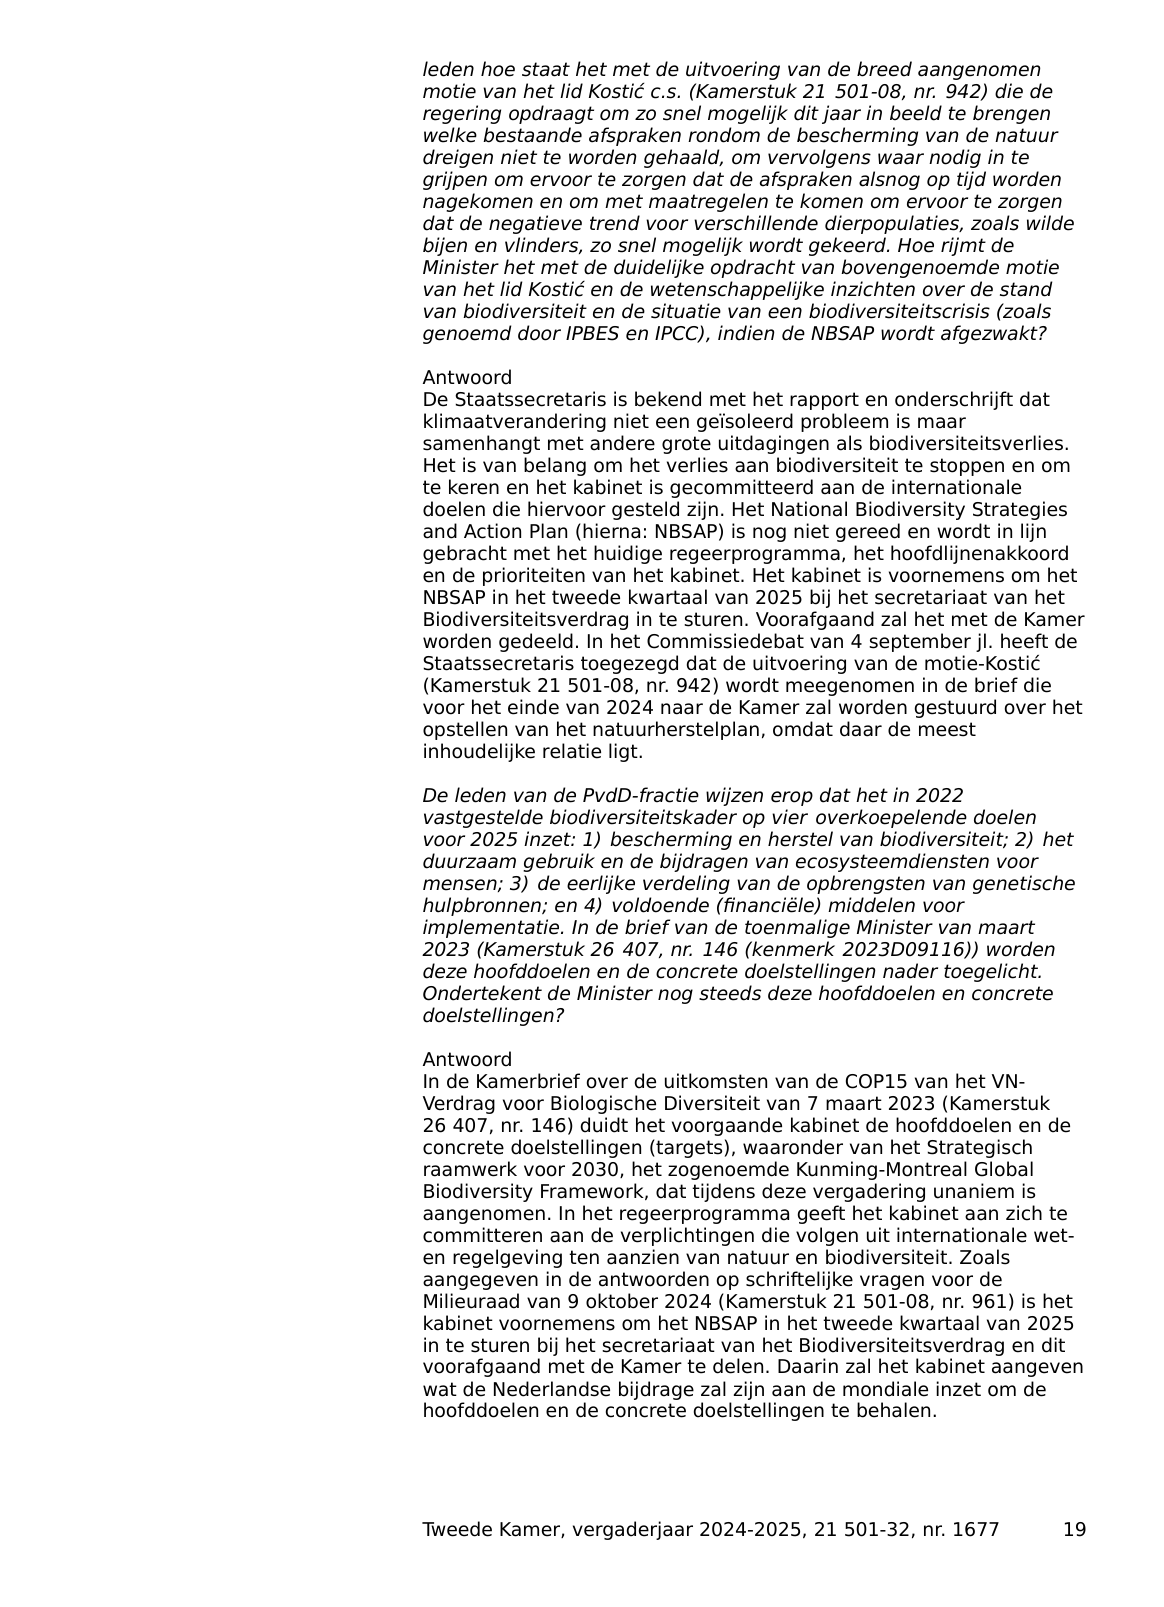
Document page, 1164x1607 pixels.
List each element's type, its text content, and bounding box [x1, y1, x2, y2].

text De leden van de PvdD-fractie wijzen erop dat het in 2022 vastgestelde biodiversiteitskader op vier overkoepelende doelen voor 2025 inzet: 1) bescherming en herstel van biodiversiteit; 2) het duurzaam gebruik en de bijdragen van ecosysteemdiensten voor mensen; 3) de eerlijke verdeling van de opbrengsten van genetische hulpbronnen; en 4) voldoende (financiële) middelen voor implementatie. In de brief van de toenmalige Minister van maart 2023 (Kamerstuk 26 407, nr. 146 (kenmerk 2023D09116)) worden deze hoofddoelen en de concrete doelstellingen nader toegelicht. Ondertekent de Minister nog steeds deze hoofddoelen en concrete doelstellingen? [422, 785, 1087, 1027]
text De Staatssecretaris is bekend met het rapport en onderschrijft dat klimaatverandering niet een geïsoleerd probleem is maar samenhangt met andere grote uitdagingen als biodiversiteitsverlies. Het is van belang om het verlies aan biodiversiteit te stoppen en om te keren en het kabinet is gecommitteerd aan de internationale doelen die hiervoor gesteld zijn. Het National Biodiversity Strategies and Action Plan (hierna: NBSAP) is nog niet gereed en wordt in lijn gebracht met het huidige regeerprogramma, het hoofdlijnenakkoord en de prioriteiten van het kabinet. Het kabinet is voornemens om het NBSAP in het tweede kwartaal van 2025 bij het secretariaat van het Biodiversiteitsverdrag in te sturen. Voorafgaand zal het met de Kamer worden gedeeld. In het Commissiedebat van 4 september jl. heeft de Staatssecretaris toegezegd dat de uitvoering van de motie-Kostić (Kamerstuk 21 501-08, nr. 942) wordt meegenomen in de brief die voor het einde van 2024 naar de Kamer zal worden gestuurd over het opstellen van het natuurherstelplan, omdat daar de meest inhoudelijke relatie ligt. [422, 389, 1087, 763]
text Antwoord [422, 1049, 1087, 1071]
text In de Kamerbrief over de uitkomsten van de COP15 van het VN-Verdrag voor Biologische Diversiteit van 7 maart 2023 (Kamerstuk 26 407, nr. 146) duidt het voorgaande kabinet de hoofddoelen en de concrete doelstellingen (targets), waaronder van het Strategisch raamwerk voor 2030, het zogenoemde Kunming-Montreal Global Biodiversity Framework, dat tijdens deze vergadering unaniem is aangenomen. In het regeerprogramma geeft het kabinet aan zich te committeren aan de verplichtingen die volgen uit internationale wet- en regelgeving ten aanzien van natuur en biodiversiteit. Zoals aangegeven in de antwoorden op schriftelijke vragen voor de Milieuraad van 9 oktober 2024 (Kamerstuk 21 501-08, nr. 961) is het kabinet voornemens om het NBSAP in het tweede kwartaal van 2025 in te sturen bij het secretariaat van het Biodiversiteitsverdrag en dit voorafgaand met de Kamer te delen. Daarin zal het kabinet aangeven wat de Nederlandse bijdrage zal zijn aan de mondiale inzet om de hoofddoelen en de concrete doelstellingen te behalen. [422, 1071, 1087, 1422]
text leden hoe staat het met de uitvoering van de breed aangenomen motie van het lid Kostić c.s. (Kamerstuk 21 501-08, nr. 942) die de regering opdraagt om zo snel mogelijk dit jaar in beeld te brengen welke bestaande afspraken rondom de bescherming van de natuur dreigen niet te worden gehaald, om vervolgens waar nodig in te grijpen om ervoor te zorgen dat de afspraken alsnog op tijd worden nagekomen en om met maatregelen te komen om ervoor te zorgen dat de negatieve trend voor verschillende dierpopulaties, zoals wilde bijen en vlinders, zo snel mogelijk wordt gekeerd. Hoe rijmt de Minister het met de duidelijke opdracht van bovengenoemde motie van het lid Kostić en de wetenschappelijke inzichten over de stand van biodiversiteit en de situatie van een biodiversiteitscrisis (zoals genoemd door IPBES en IPCC), indien de NBSAP wordt afgezwakt? [422, 59, 1087, 345]
text Antwoord [422, 367, 1087, 389]
